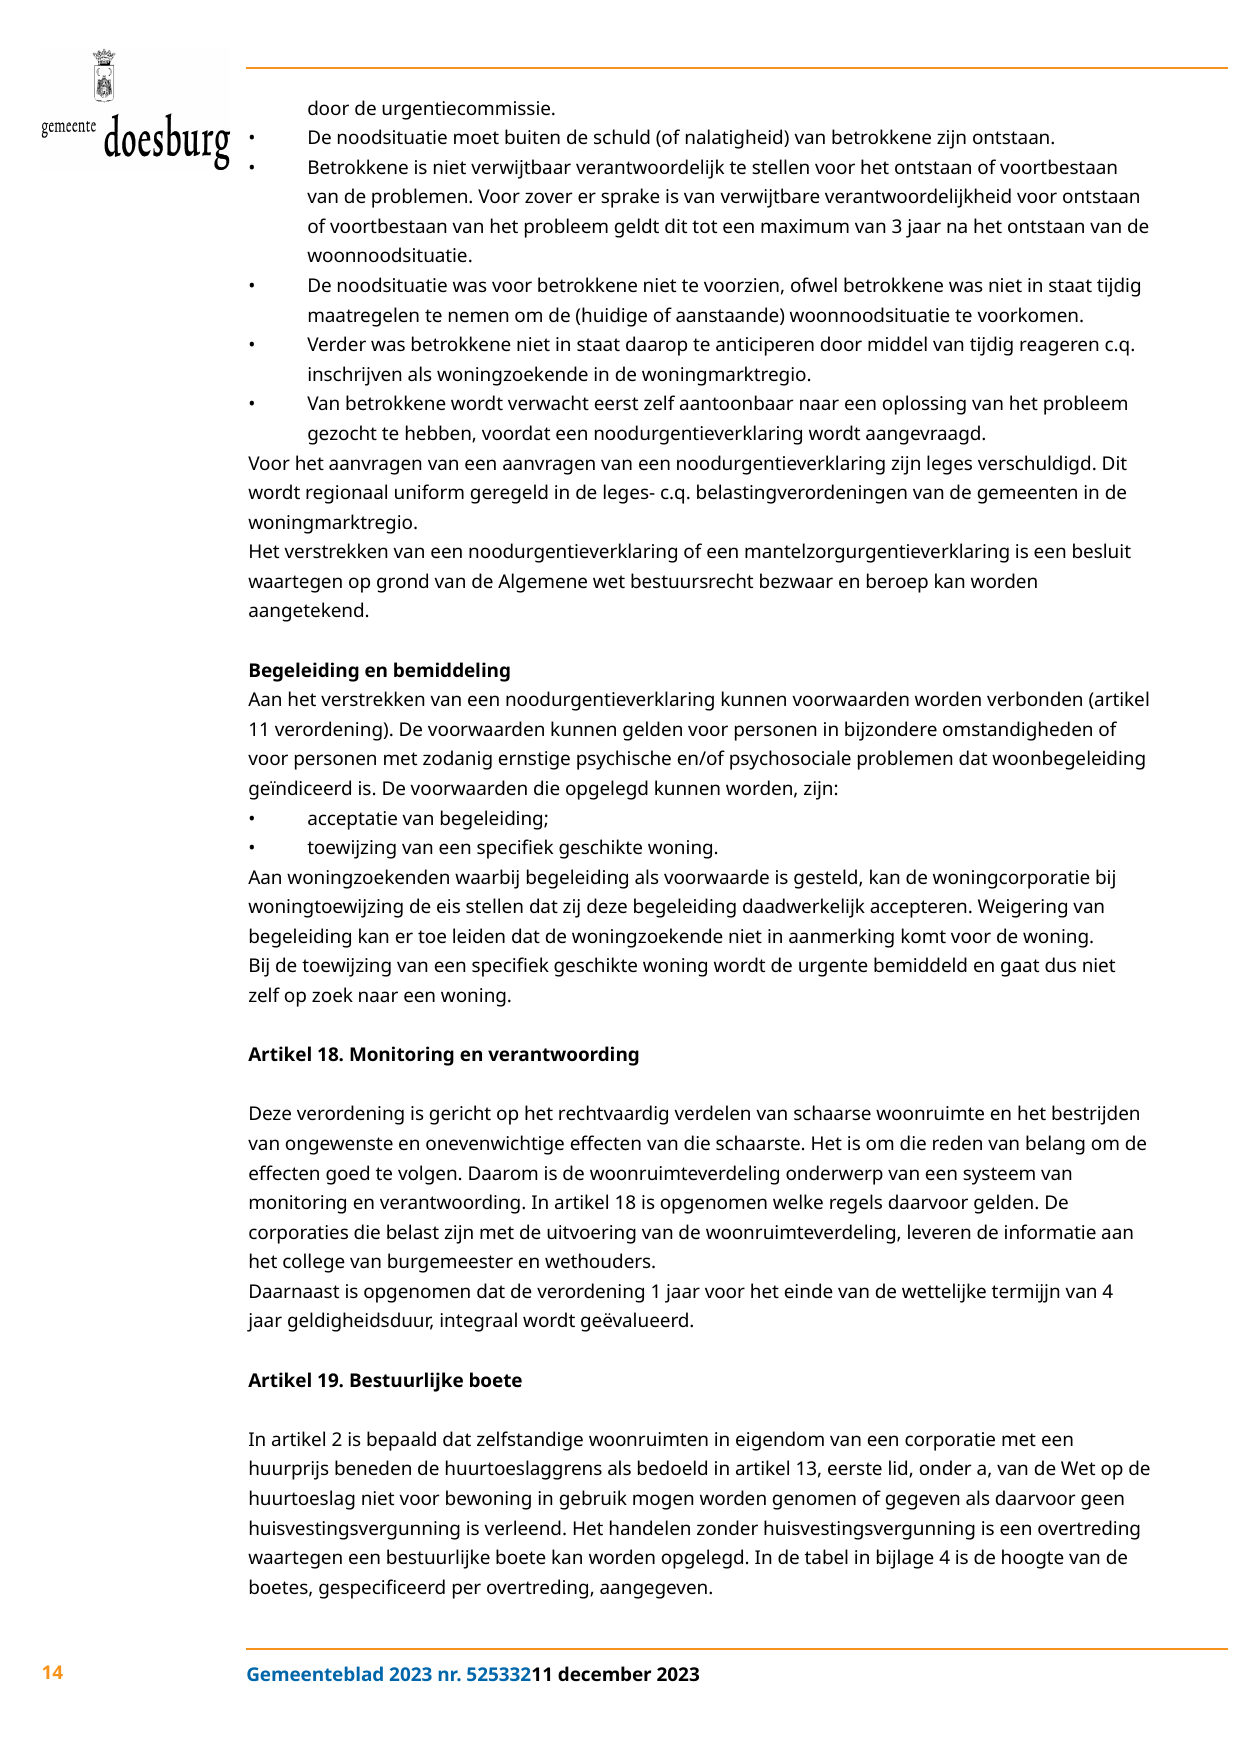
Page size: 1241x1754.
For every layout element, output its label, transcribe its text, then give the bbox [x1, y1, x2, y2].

list Betrokkene is niet verwijtbaar verantwoordelijk te stellen voor het ontstaan of voortbestaan van de problemen. Voor zover er sprake is van verwijtbare verantwoordelijkheid voor ontstaan of voortbestaan van het probleem geldt dit tot een maximum van 3 jaar na het ontstaan van de woonnoodsituatie. [248, 154, 1152, 268]
text Voor het aanvragen van een aanvragen van een noodurgentieverklaring zijn leges verschuldigd. Dit wordt regionaal uniform geregeld in de leges- c.q. belastingverordeningen van de gemeenten in de woningmarktregio. [248, 450, 1152, 535]
text Deze verordening is gericht op het rechtvaardig verdelen van schaarse woonruimte en het bestrijden van ongewenste en onevenwichtige effecten van die schaarste. Het is om die reden van belang om de effecten goed te volgen. Daarom is de woonruimteverdeling onderwerp van een systeem van monitoring en verantwoording. In artikel 18 is opgenomen welke regels daarvoor gelden. De corporaties die belast zijn met de uitvoering van de woonruimteverdeling, leveren de informatie aan het college van burgemeester en wethouders. [248, 1101, 1152, 1274]
picture [41, 47, 231, 172]
list Van betrokkene wordt verwacht eerst zelf aantoonbaar naar een oplossing van het probleem gezocht te hebben, voordat een noodurgentieverklaring wordt aangevraagd. [248, 391, 1152, 446]
list toewijzing van een specifiek geschikte woning. [248, 834, 1152, 860]
list Verder was betrokkene niet in staat daarop te anticiperen door middel van tijdig reageren c.q. inschrijven als woningzoekende in de woningmarktregio. [248, 331, 1152, 387]
text Artikel 18. Monitoring en verantwoording [248, 1041, 1152, 1067]
text Aan het verstrekken van een noodurgentieverklaring kunnen voorwaarden worden verbonden (artikel 11 verordening). De voorwaarden kunnen gelden voor personen in bijzondere omstandigheden of voor personen met zodanig ernstige psychische en/of psychosociale problemen dat woonbegeleiding geïndiceerd is. De voorwaarden die opgelegd kunnen worden, zijn: [248, 686, 1152, 801]
list De noodsituatie moet buiten de schuld (of nalatigheid) van betrokkene zijn ontstaan. [248, 124, 1152, 150]
list De noodsituatie was voor betrokkene niet te voorzien, ofwel betrokkene was niet in staat tijdig maatregelen te nemen om de (huidige of aanstaande) woonnoodsituatie te voorkomen. [248, 272, 1152, 328]
text Het verstrekken van een noodurgentieverklaring of een mantelzorgurgentieverklaring is een besluit waartegen op grond van de Algemene wet bestuursrecht bezwaar en beroep kan worden aangetekend. [248, 538, 1152, 623]
text In artikel 2 is bepaald dat zelfstandige woonruimten in eigendom van een corporatie met een huurprijs beneden de huurtoeslaggrens als bedoeld in artikel 13, eerste lid, onder a, van de Wet op de huurtoeslag niet voor bewoning in gebruik mogen worden genomen of gegeven als daarvoor geen huisvestingsvergunning is verleend. Het handelen zonder huisvestingsvergunning is een overtreding waartegen een bestuurlijke boete kan worden opgelegd. In de tabel in bijlage 4 is de hoogte van de boetes, gespecificeerd per overtreding, aangegeven. [248, 1426, 1152, 1600]
text Aan woningzoekenden waarbij begeleiding als voorwaarde is gesteld, kan de woningcorporatie bij woningtoewijzing de eis stellen dat zij deze begeleiding daadwerkelijk accepteren. Weigering van begeleiding kan er toe leiden dat de woningzoekende niet in aanmerking komt voor de woning. [248, 864, 1152, 949]
list acceptatie van begeleiding; [248, 805, 1152, 831]
text Bij de toewijzing van een specifiek geschikte woning wordt de urgente bemiddeld en gaat dus niet zelf op zoek naar een woning. [248, 953, 1152, 1008]
text Begeleiding en bemiddeling [248, 657, 1152, 683]
list door de urgentiecommissie. [248, 95, 1152, 121]
text Daarnaast is opgenomen dat de verordening 1 jaar voor het einde van de wettelijke termijjn van 4 jaar geldigheidsduur, integraal wordt geëvalueerd. [248, 1278, 1152, 1333]
text Artikel 19. Bestuurlijke boete [248, 1367, 1152, 1393]
